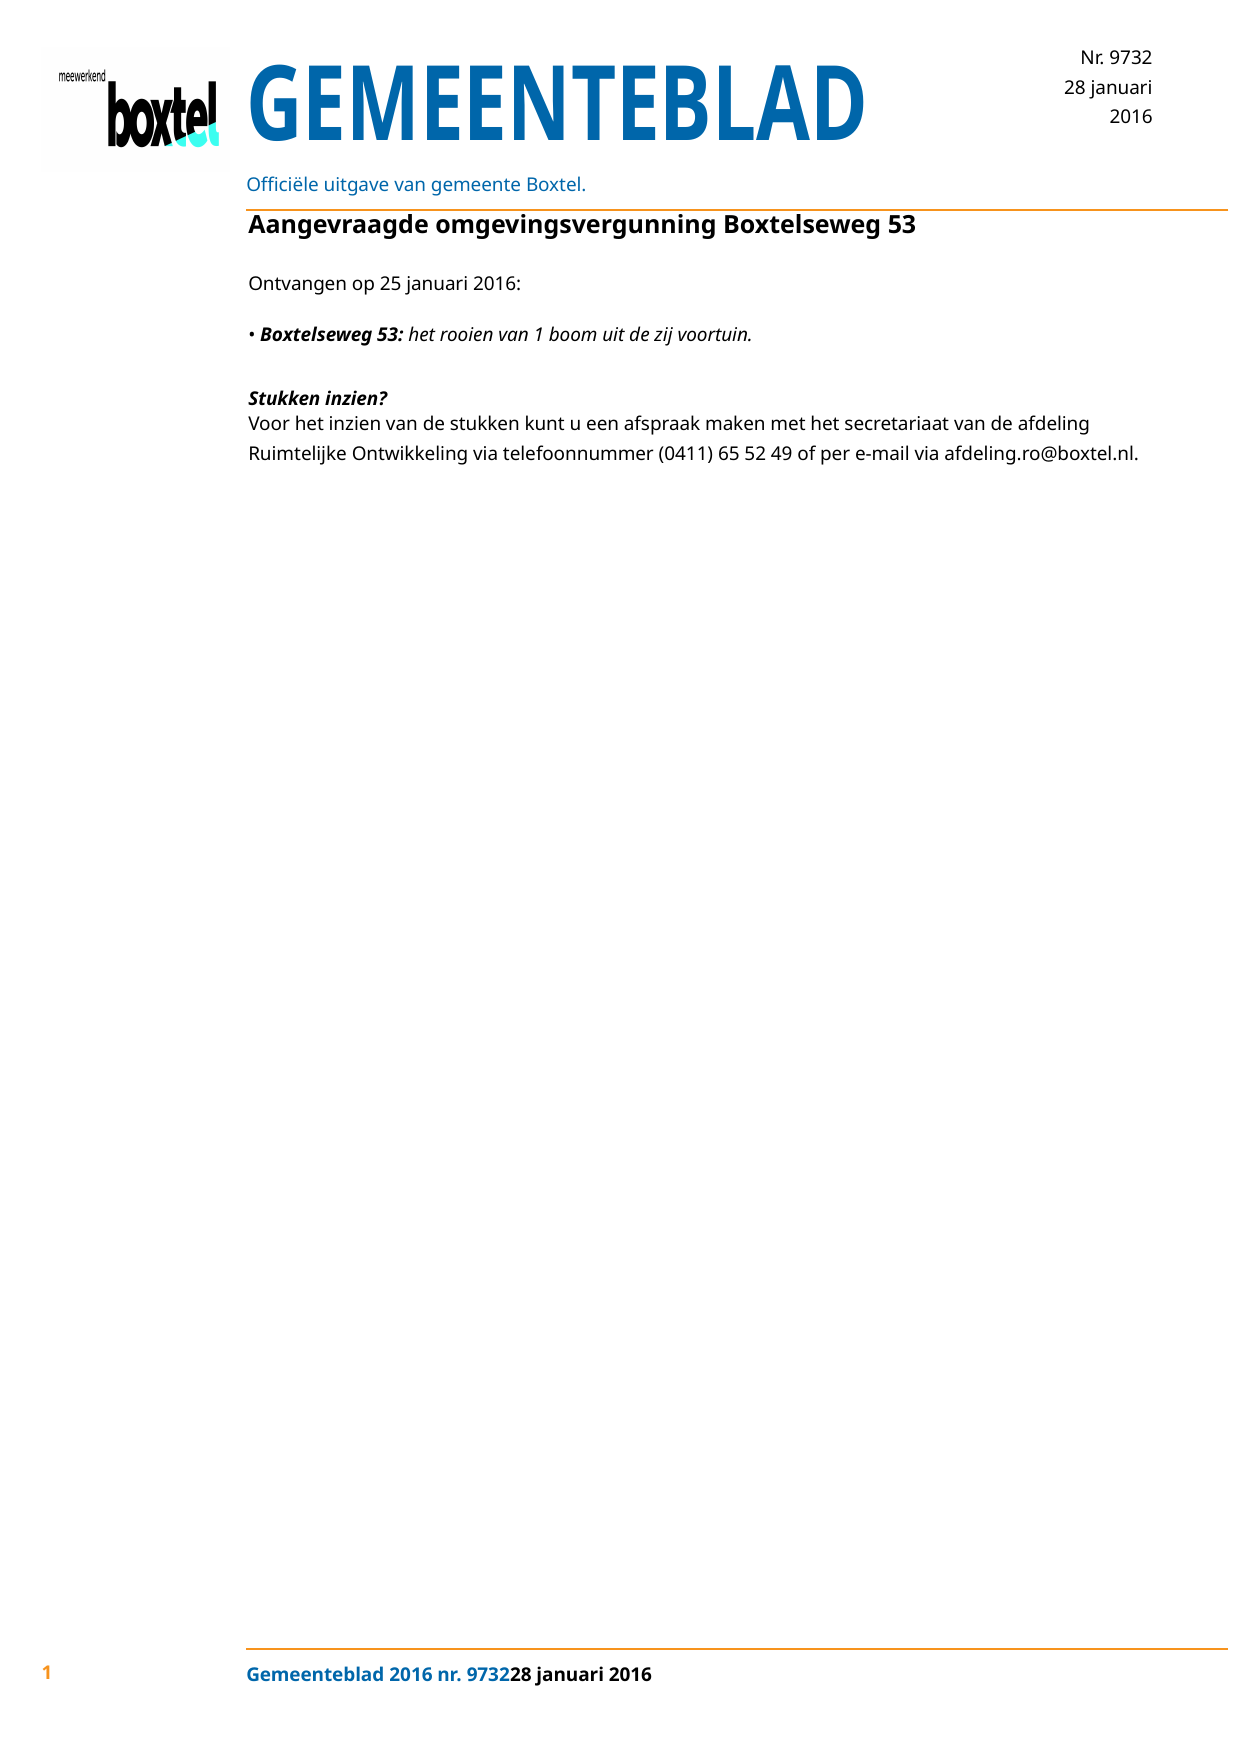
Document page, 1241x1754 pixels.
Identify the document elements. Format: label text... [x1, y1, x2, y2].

picture [41, 47, 231, 172]
text Aangevraagde omgevingsvergunning Boxtelseweg 53 [248, 211, 1152, 241]
text Ontvangen op 25 januari 2016: [248, 270, 1152, 296]
text Voor het inzien van de stukken kunt u een afspraak maken met het secretariaat van de afdeling Ruimtelijke Ontwikkeling via telefoonnummer (0411) 65 52 49 of per e-mail via afdeling.ro@boxtel.nl. [248, 410, 1152, 466]
text • Boxtelseweg 53: het rooien van 1 boom uit de zij voortuin. [248, 321, 1152, 346]
text Stukken inzien? [248, 385, 1152, 410]
